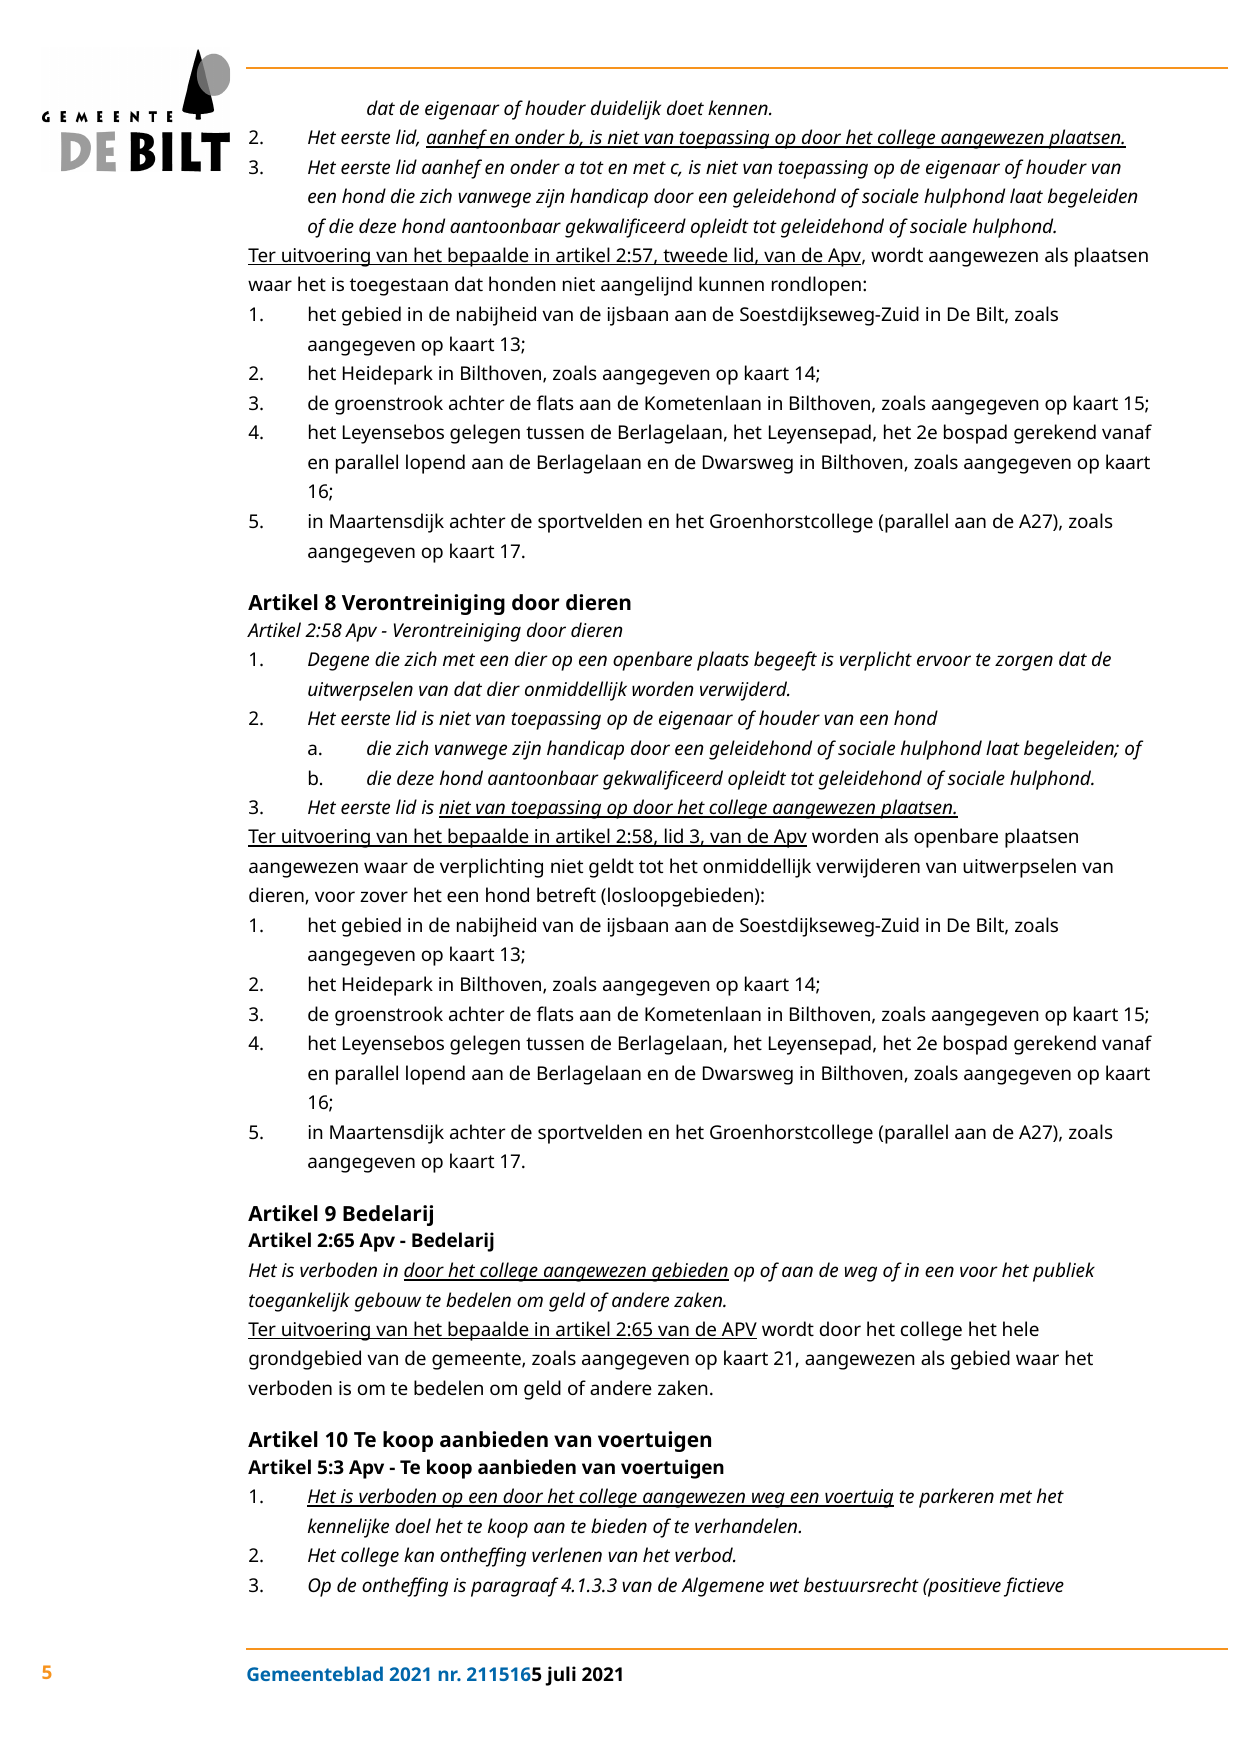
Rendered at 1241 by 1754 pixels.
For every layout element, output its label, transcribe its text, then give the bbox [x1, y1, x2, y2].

list het gebied in de nabijheid van de ijsbaan aan de Soestdijkseweg-Zuid in De Bilt, zoals aangegeven op kaart 13; [248, 301, 1152, 357]
list de groenstrook achter de flats aan de Kometenlaan in Bilthoven, zoals aangegeven op kaart 15; [248, 390, 1152, 416]
table_header Artikel 5:3 Apv - Te koop aanbieden van voertuigen Het is verboden op een door het college aangewezen weg een voertuig te parkeren met het kennelijke doel het te koop aan te bieden of te verhandelen. Het college kan ontheffing verlenen van het verbod. Op de ontheffing is paragraaf 4.1.3.3 van de Algemene wet bestuursrecht (positieve fictieve [248, 1454, 1152, 1598]
list het Heidepark in Bilthoven, zoals aangegeven op kaart 14; [248, 360, 1152, 386]
list in Maartensdijk achter de sportvelden en het Groenhorstcollege (parallel aan de A27), zoals aangegeven op kaart 17. [248, 508, 1152, 564]
text Artikel 9 Bedelarij [248, 1199, 1152, 1228]
text Ter uitvoering van het bepaalde in artikel 2:65 van de APV wordt door het college het hele grondgebied van de gemeente, zoals aangegeven op kaart 21, aangewezen als gebied waar het verboden is om te bedelen om geld of andere zaken. [248, 1316, 1152, 1401]
text Artikel 8 Verontreiniging door dieren [248, 588, 1152, 617]
text Ter uitvoering van het bepaalde in artikel 2:58, lid 3, van de Apv worden als openbare plaatsen aangewezen waar de verplichting niet geldt tot het onmiddellijk verwijderen van uitwerpselen van dieren, voor zover het een hond betreft (losloopgebieden): [248, 823, 1152, 908]
list het gebied in de nabijheid van de ijsbaan aan de Soestdijkseweg-Zuid in De Bilt, zoals aangegeven op kaart 13; [248, 912, 1152, 967]
list de groenstrook achter de flats aan de Kometenlaan in Bilthoven, zoals aangegeven op kaart 15; [248, 1001, 1152, 1027]
list het Leyensebos gelegen tussen de Berlagelaan, het Leyensepad, het 2e bospad gerekend vanaf en parallel lopend aan de Berlagelaan en de Dwarsweg in Bilthoven, zoals aangegeven op kaart 16; [248, 1030, 1152, 1115]
table_header Artikel 2:65 Apv - Bedelarij Het is verboden in door het college aangewezen gebieden op of aan de weg of in een voor het publiek toegankelijk gebouw te bedelen om geld of andere zaken. [248, 1228, 1152, 1313]
list het Heidepark in Bilthoven, zoals aangegeven op kaart 14; [248, 971, 1152, 997]
table_header dat de eigenaar of houder duidelijk doet kennen. Het eerste lid, aanhef en onder b, is niet van toepassing op door het college aangewezen plaatsen. Het eerste lid aanhef en onder a tot en met c, is niet van toepassing op de eigenaar of houder van een hond die zich vanwege zijn handicap door een geleidehond of sociale hulphond laat begeleiden of die deze hond aantoonbaar gekwalificeerd opleidt tot geleidehond of sociale hulphond. [248, 95, 1152, 239]
list het Leyensebos gelegen tussen de Berlagelaan, het Leyensepad, het 2e bospad gerekend vanaf en parallel lopend aan de Berlagelaan en de Dwarsweg in Bilthoven, zoals aangegeven op kaart 16; [248, 419, 1152, 504]
table_header Artikel 2:58 Apv - Verontreiniging door dieren Degene die zich met een dier op een openbare plaats begeeft is verplicht ervoor te zorgen dat de uitwerpselen van dat dier onmiddellijk worden verwijderd. Het eerste lid is niet van toepassing op de eigenaar of houder van een hond die zich vanwege zijn handicap door een geleidehond of sociale hulphond laat begeleiden; of die deze hond aantoonbaar gekwalificeerd opleidt tot geleidehond of sociale hulphond. Het eerste lid is niet van toepassing op door het college aangewezen plaatsen. [248, 617, 1152, 820]
picture [41, 47, 231, 172]
list in Maartensdijk achter de sportvelden en het Groenhorstcollege (parallel aan de A27), zoals aangegeven op kaart 17. [248, 1119, 1152, 1174]
text Artikel 10 Te koop aanbieden van voertuigen [248, 1425, 1152, 1454]
text Ter uitvoering van het bepaalde in artikel 2:57, tweede lid, van de Apv, wordt aangewezen als plaatsen waar het is toegestaan dat honden niet aangelijnd kunnen rondlopen: [248, 242, 1152, 297]
